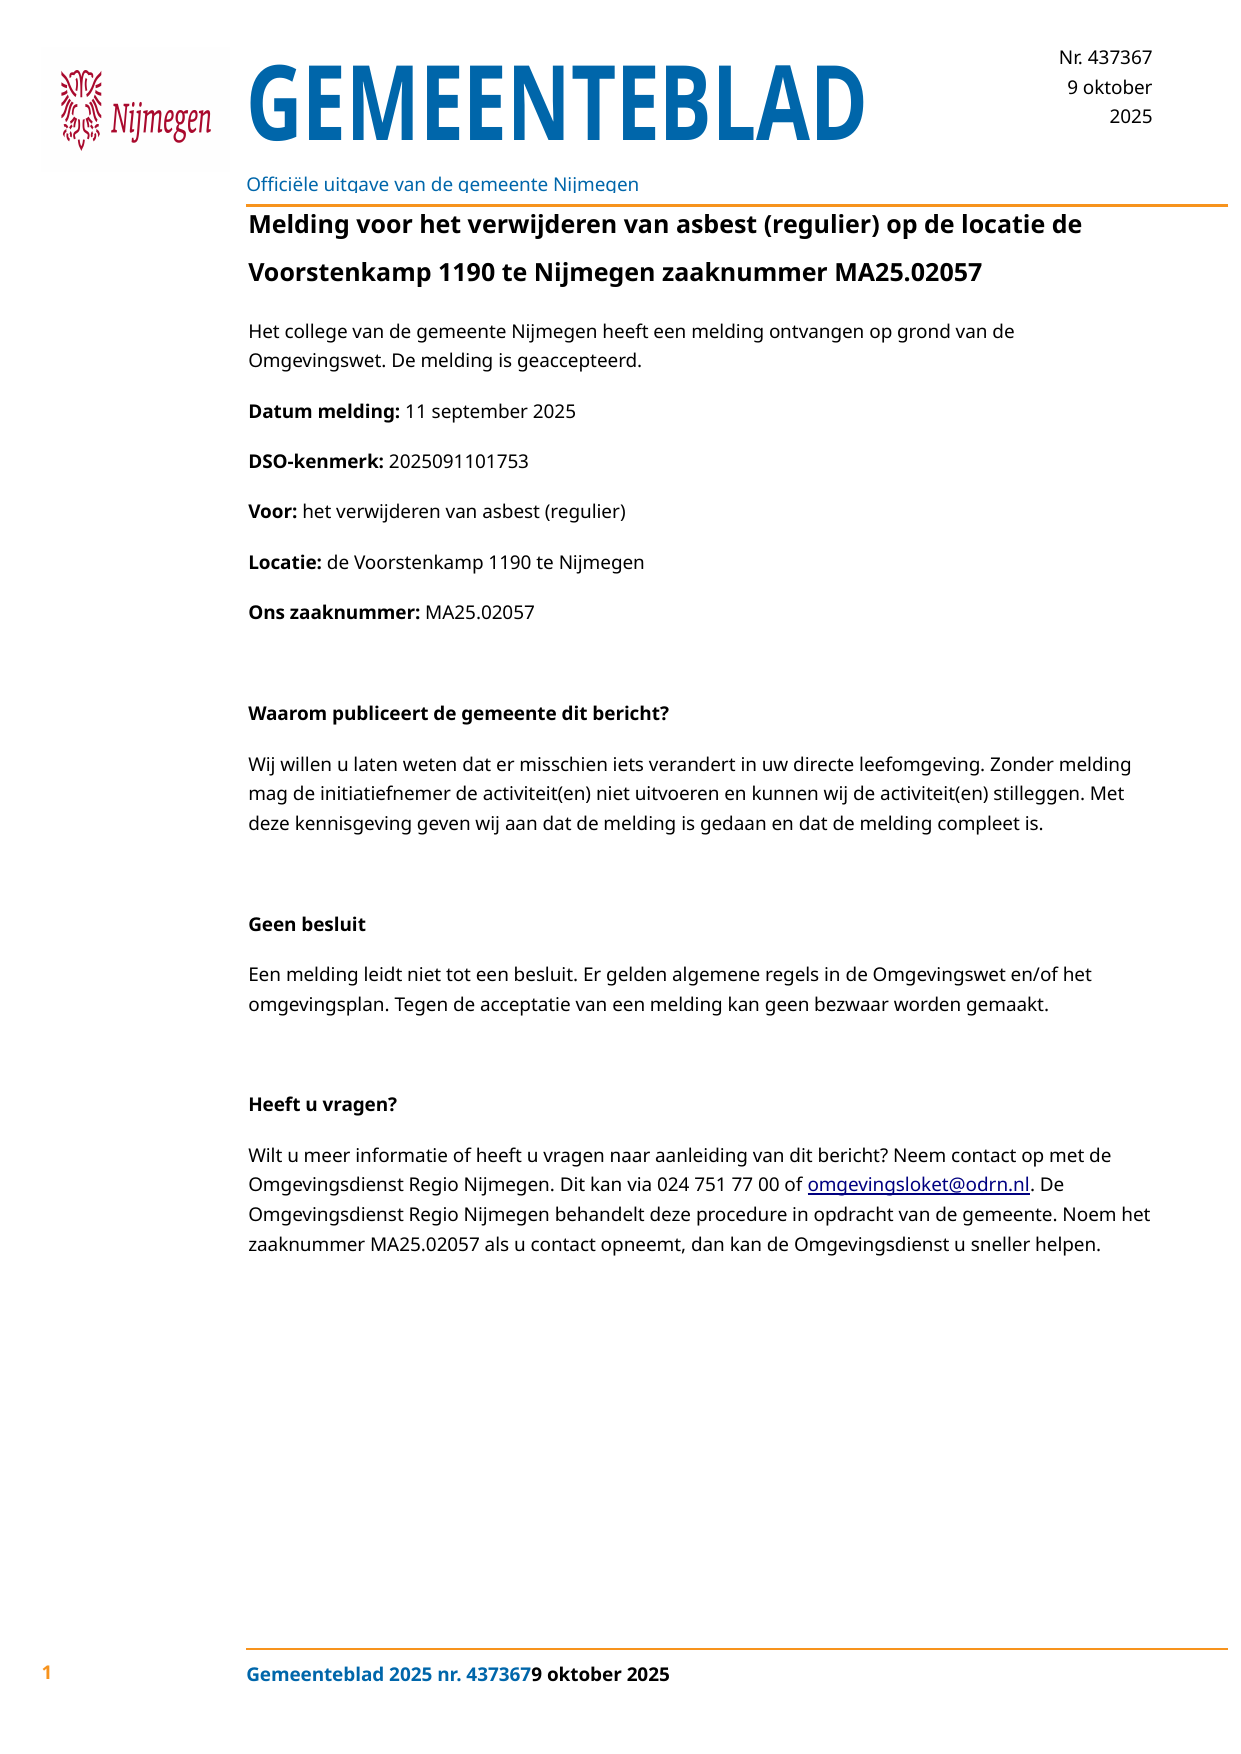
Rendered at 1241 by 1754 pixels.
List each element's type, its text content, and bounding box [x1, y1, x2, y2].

text Een melding leidt niet tot een besluit. Er gelden algemene regels in de Omgevingswet en/of het omgevingsplan. Tegen de acceptatie van een melding kan geen bezwaar worden gemaakt. [248, 961, 1152, 1017]
text Het college van de gemeente Nijmegen heeft een melding ontvangen op grond van de Omgevingswet. De melding is geaccepteerd. [248, 318, 1152, 373]
text DSO-kenmerk: 2025091101753 [248, 448, 1152, 474]
text Datum melding: 11 september 2025 [248, 398, 1152, 424]
text Wilt u meer informatie of heeft u vragen naar aanleiding van dit bericht? Neem contact op met de Omgevingsdienst Regio Nijmegen. Dit kan via 024 751 77 00 of omgevingsloket@odrn.nl. De Omgevingsdienst Regio Nijmegen behandelt deze procedure in opdracht van de gemeente. Noem het zaaknummer MA25.02057 als u contact opneemt, dan kan de Omgevingsdienst u sneller helpen. [248, 1142, 1152, 1257]
text Wij willen u laten weten dat er misschien iets verandert in uw directe leefomgeving. Zonder melding mag de initiatiefnemer de activiteit(en) niet uitvoeren en kunnen wij de activiteit(en) stilleggen. Met deze kennisgeving geven wij aan dat de melding is gedaan en dat de melding compleet is. [248, 751, 1152, 836]
text Geen besluit [248, 911, 1152, 937]
text Waarom publiceert de gemeente dit bericht? [248, 700, 1152, 726]
text Melding voor het verwijderen van asbest (regulier) op de locatie de Voorstenkamp 1190 te Nijmegen zaaknummer MA25.02057 [248, 207, 1152, 288]
text Voor: het verwijderen van asbest (regulier) [248, 499, 1152, 524]
text Ons zaaknummer: MA25.02057 [248, 599, 1152, 625]
text Locatie: de Voorstenkamp 1190 te Nijmegen [248, 549, 1152, 575]
text Heeft u vragen? [248, 1092, 1152, 1117]
picture [41, 47, 231, 172]
